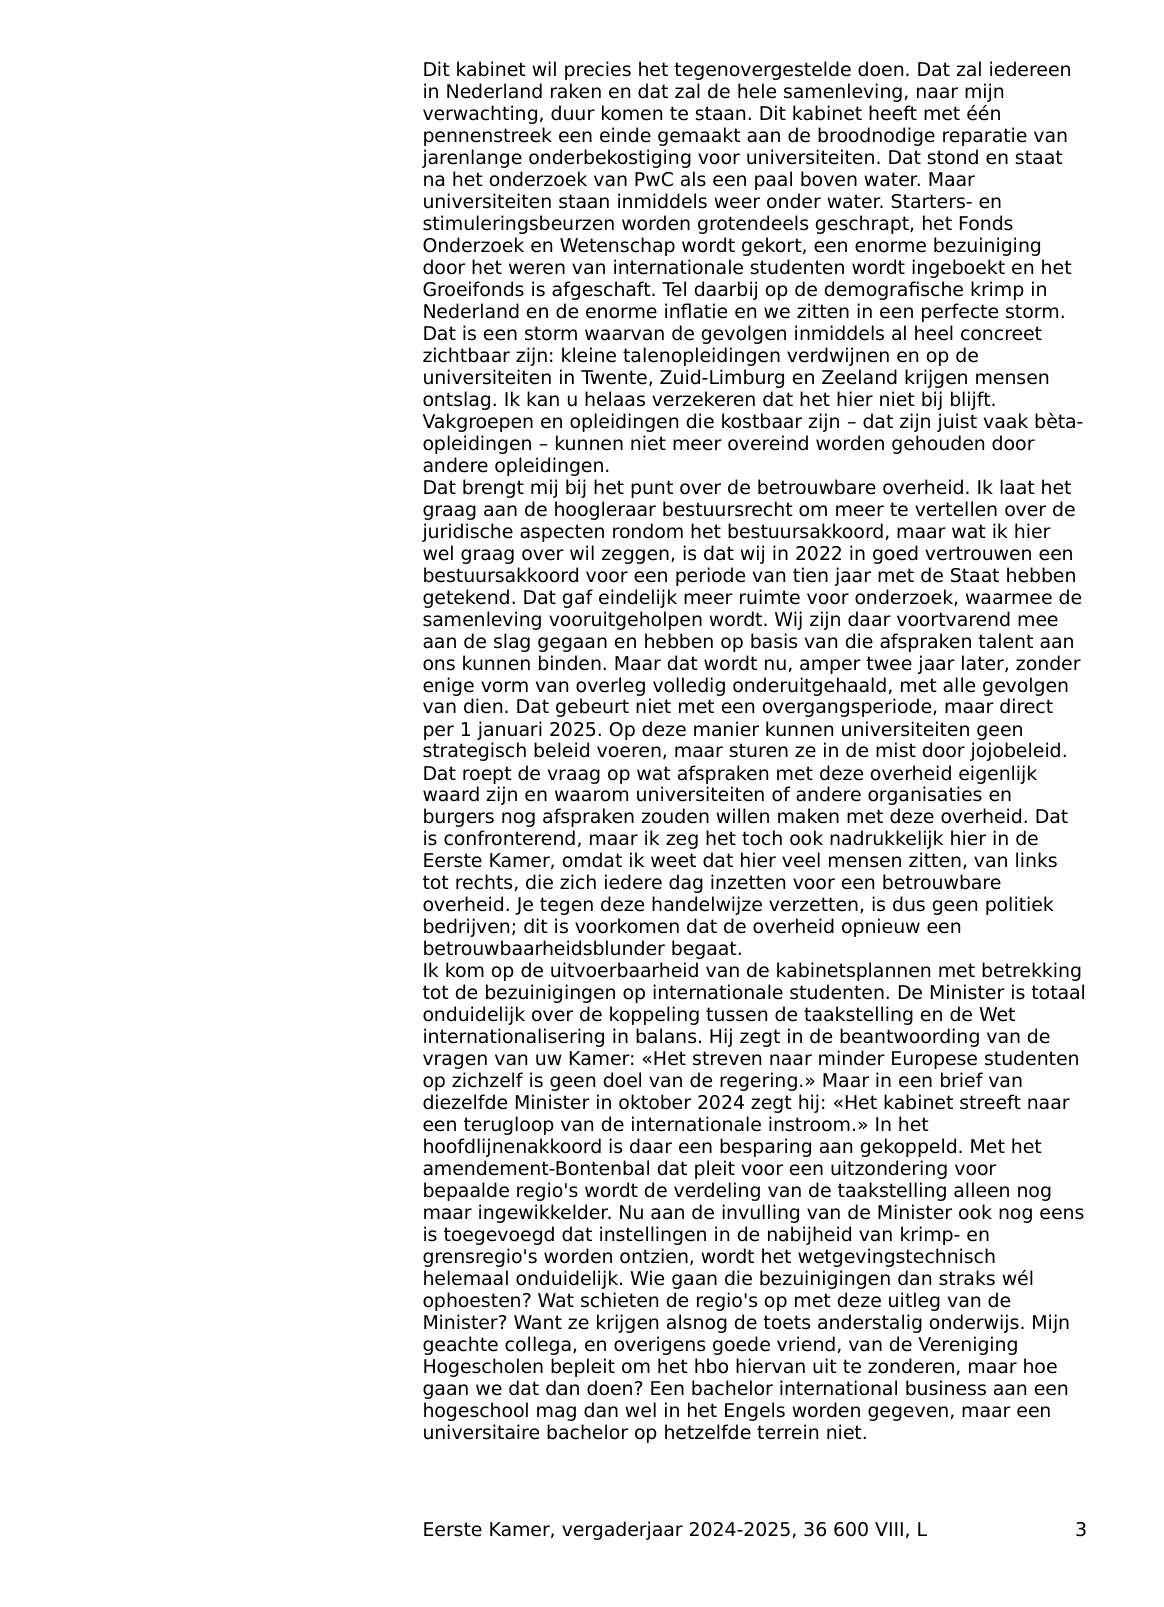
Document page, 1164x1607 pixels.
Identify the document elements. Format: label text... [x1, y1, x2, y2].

text Dat brengt mij bij het punt over de betrouwbare overheid. Ik laat het graag aan de hoogleraar bestuursrecht om meer te vertellen over de juridische aspecten rondom het bestuursakkoord, maar wat ik hier wel graag over wil zeggen, is dat wij in 2022 in goed vertrouwen een bestuursakkoord voor een periode van tien jaar met de Staat hebben getekend. Dat gaf eindelijk meer ruimte voor onderzoek, waarmee de samenleving vooruitgeholpen wordt. Wij zijn daar voortvarend mee aan de slag gegaan en hebben op basis van die afspraken talent aan ons kunnen binden. Maar dat wordt nu, amper twee jaar later, zonder enige vorm van overleg volledig onderuitgehaald, met alle gevolgen van dien. Dat gebeurt niet met een overgangsperiode, maar direct per 1 januari 2025. Op deze manier kunnen universiteiten geen strategisch beleid voeren, maar sturen ze in de mist door jojobeleid. Dat roept de vraag op wat afspraken met deze overheid eigenlijk waard zijn en waarom universiteiten of andere organisaties en burgers nog afspraken zouden willen maken met deze overheid. Dat is confronterend, maar ik zeg het toch ook nadrukkelijk hier in de Eerste Kamer, omdat ik weet dat hier veel mensen zitten, van links tot rechts, die zich iedere dag inzetten voor een betrouwbare overheid. Je tegen deze handelwijze verzetten, is dus geen politiek bedrijven; dit is voorkomen dat de overheid opnieuw een betrouwbaarheidsblunder begaat. [422, 477, 1087, 960]
text Ik kom op de uitvoerbaarheid van de kabinetsplannen met betrekking tot de bezuinigingen op internationale studenten. De Minister is totaal onduidelijk over de koppeling tussen de taakstelling en de Wet internationalisering in balans. Hij zegt in de beantwoording van de vragen van uw Kamer: «Het streven naar minder Europese studenten op zichzelf is geen doel van de regering.» Maar in een brief van diezelfde Minister in oktober 2024 zegt hij: «Het kabinet streeft naar een terugloop van de internationale instroom.» In het hoofdlijnenakkoord is daar een besparing aan gekoppeld. Met het amendement-Bontenbal dat pleit voor een uitzondering voor bepaalde regio's wordt de verdeling van de taakstelling alleen nog maar ingewikkelder. Nu aan de invulling van de Minister ook nog eens is toegevoegd dat instellingen in de nabijheid van krimp- en grensregio's worden ontzien, wordt het wetgevingstechnisch helemaal onduidelijk. Wie gaan die bezuinigingen dan straks wél ophoesten? Wat schieten de regio's op met deze uitleg van de Minister? Want ze krijgen alsnog de toets anderstalig onderwijs. Mijn geachte collega, en overigens goede vriend, van de Vereniging Hogescholen bepleit om het hbo hiervan uit te zonderen, maar hoe gaan we dat dan doen? Een bachelor international business aan een hogeschool mag dan wel in het Engels worden gegeven, maar een universitaire bachelor op hetzelfde terrein niet. [422, 960, 1087, 1444]
text Dit kabinet wil precies het tegenovergestelde doen. Dat zal iedereen in Nederland raken en dat zal de hele samenleving, naar mijn verwachting, duur komen te staan. Dit kabinet heeft met één pennenstreek een einde gemaakt aan de broodnodige reparatie van jarenlange onderbekostiging voor universiteiten. Dat stond en staat na het onderzoek van PwC als een paal boven water. Maar universiteiten staan inmiddels weer onder water. Starters- en stimuleringsbeurzen worden grotendeels geschrapt, het Fonds Onderzoek en Wetenschap wordt gekort, een enorme bezuiniging door het weren van internationale studenten wordt ingeboekt en het Groeifonds is afgeschaft. Tel daarbij op de demografische krimp in Nederland en de enorme inflatie en we zitten in een perfecte storm. Dat is een storm waarvan de gevolgen inmiddels al heel concreet zichtbaar zijn: kleine talenopleidingen verdwijnen en op de universiteiten in Twente, Zuid-Limburg en Zeeland krijgen mensen ontslag. Ik kan u helaas verzekeren dat het hier niet bij blijft. Vakgroepen en opleidingen die kostbaar zijn – dat zijn juist vaak bèta-opleidingen – kunnen niet meer overeind worden gehouden door andere opleidingen. [422, 59, 1087, 477]
